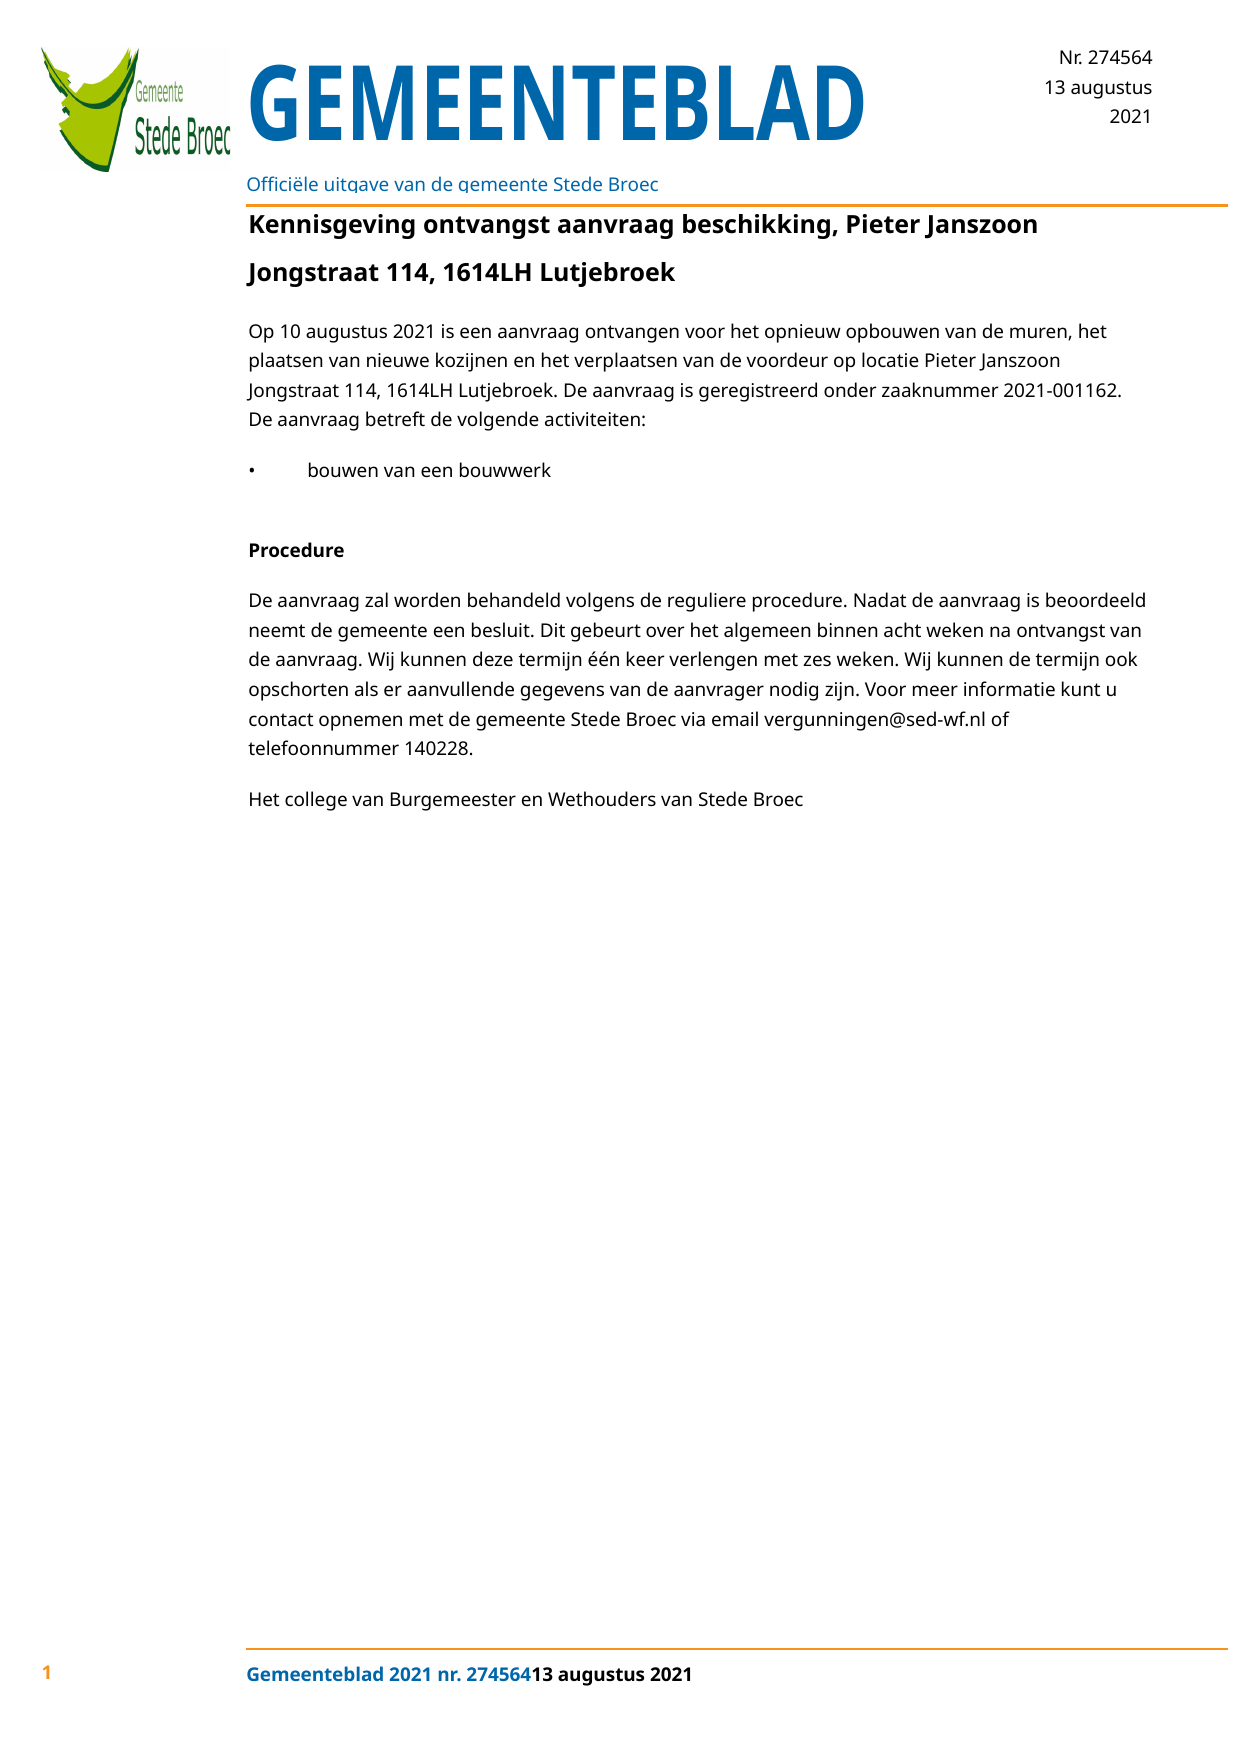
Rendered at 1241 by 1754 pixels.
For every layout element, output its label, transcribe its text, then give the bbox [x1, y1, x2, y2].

picture [41, 47, 231, 172]
text Op 10 augustus 2021 is een aanvraag ontvangen voor het opnieuw opbouwen van de muren, het plaatsen van nieuwe kozijnen en het verplaatsen van de voordeur op locatie Pieter Janszoon Jongstraat 114, 1614LH Lutjebroek. De aanvraag is geregistreerd onder zaaknummer 2021-001162. De aanvraag betreft de volgende activiteiten: [248, 318, 1152, 432]
list bouwen van een bouwwerk [248, 457, 1152, 483]
text Procedure [248, 537, 1152, 563]
text Kennisgeving ontvangst aanvraag beschikking, Pieter Janszoon Jongstraat 114, 1614LH Lutjebroek [248, 207, 1152, 288]
text Het college van Burgemeester en Wethouders van Stede Broec [248, 786, 1152, 812]
text De aanvraag zal worden behandeld volgens de reguliere procedure. Nadat de aanvraag is beoordeeld neemt de gemeente een besluit. Dit gebeurt over het algemeen binnen acht weken na ontvangst van de aanvraag. Wij kunnen deze termijn één keer verlengen met zes weken. Wij kunnen de termijn ook opschorten als er aanvullende gegevens van de aanvrager nodig zijn. Voor meer informatie kunt u contact opnemen met de gemeente Stede Broec via email vergunningen@sed-wf.nl of telefoonnummer 140228. [248, 587, 1152, 761]
